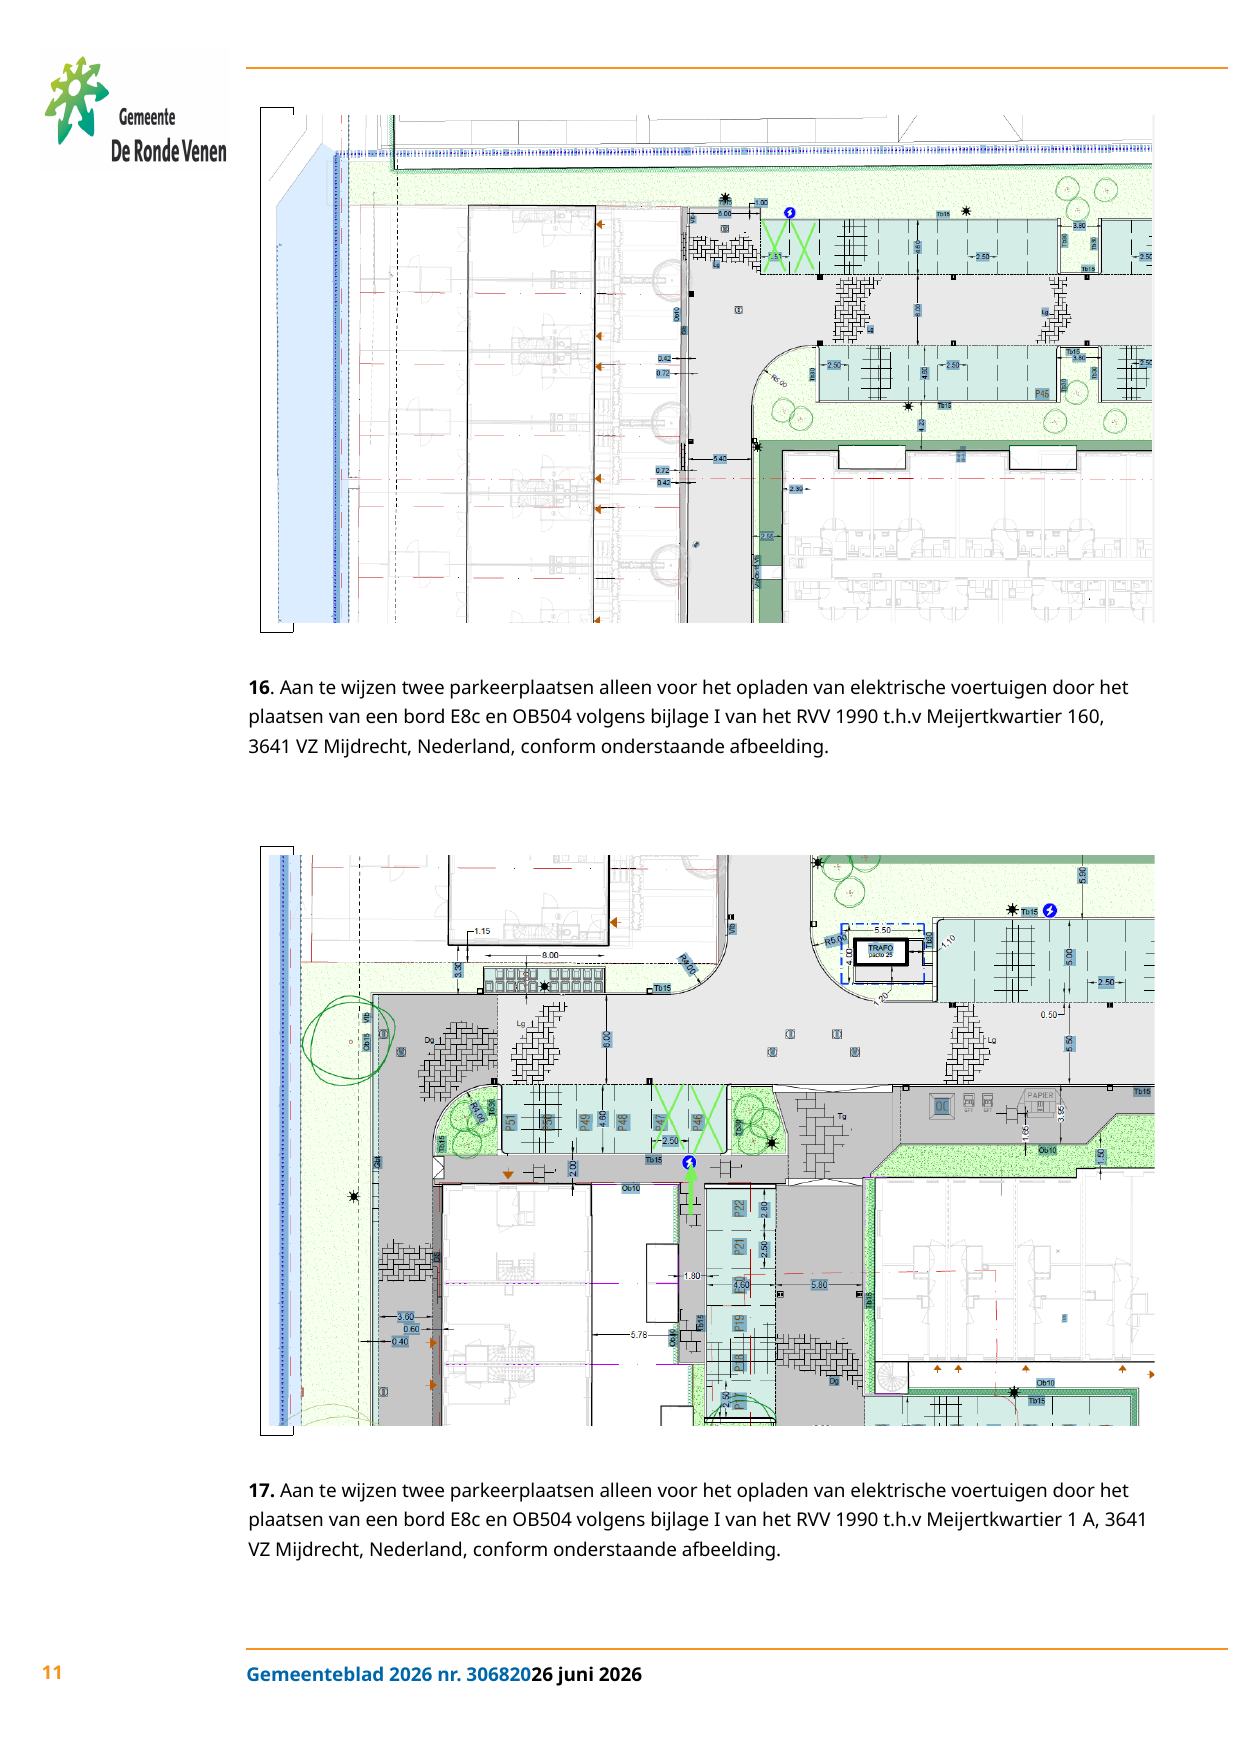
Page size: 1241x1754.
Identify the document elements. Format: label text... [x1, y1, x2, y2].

picture [41, 47, 231, 172]
picture [268, 115, 1155, 623]
picture [268, 855, 1155, 1426]
text 16. Aan te wijzen twee parkeerplaatsen alleen voor het opladen van elektrische voertuigen door het plaatsen van een bord E8c en OB504 volgens bijlage I van het RVV 1990 t.h.v Meijertkwartier 160, 3641 VZ Mijdrecht, Nederland, conform onderstaande afbeelding. [248, 674, 1152, 759]
text 17. Aan te wijzen twee parkeerplaatsen alleen voor het opladen van elektrische voertuigen door het plaatsen van een bord E8c en OB504 volgens bijlage I van het RVV 1990 t.h.v Meijertkwartier 1 A, 3641 VZ Mijdrecht, Nederland, conform onderstaande afbeelding. [248, 1477, 1152, 1562]
